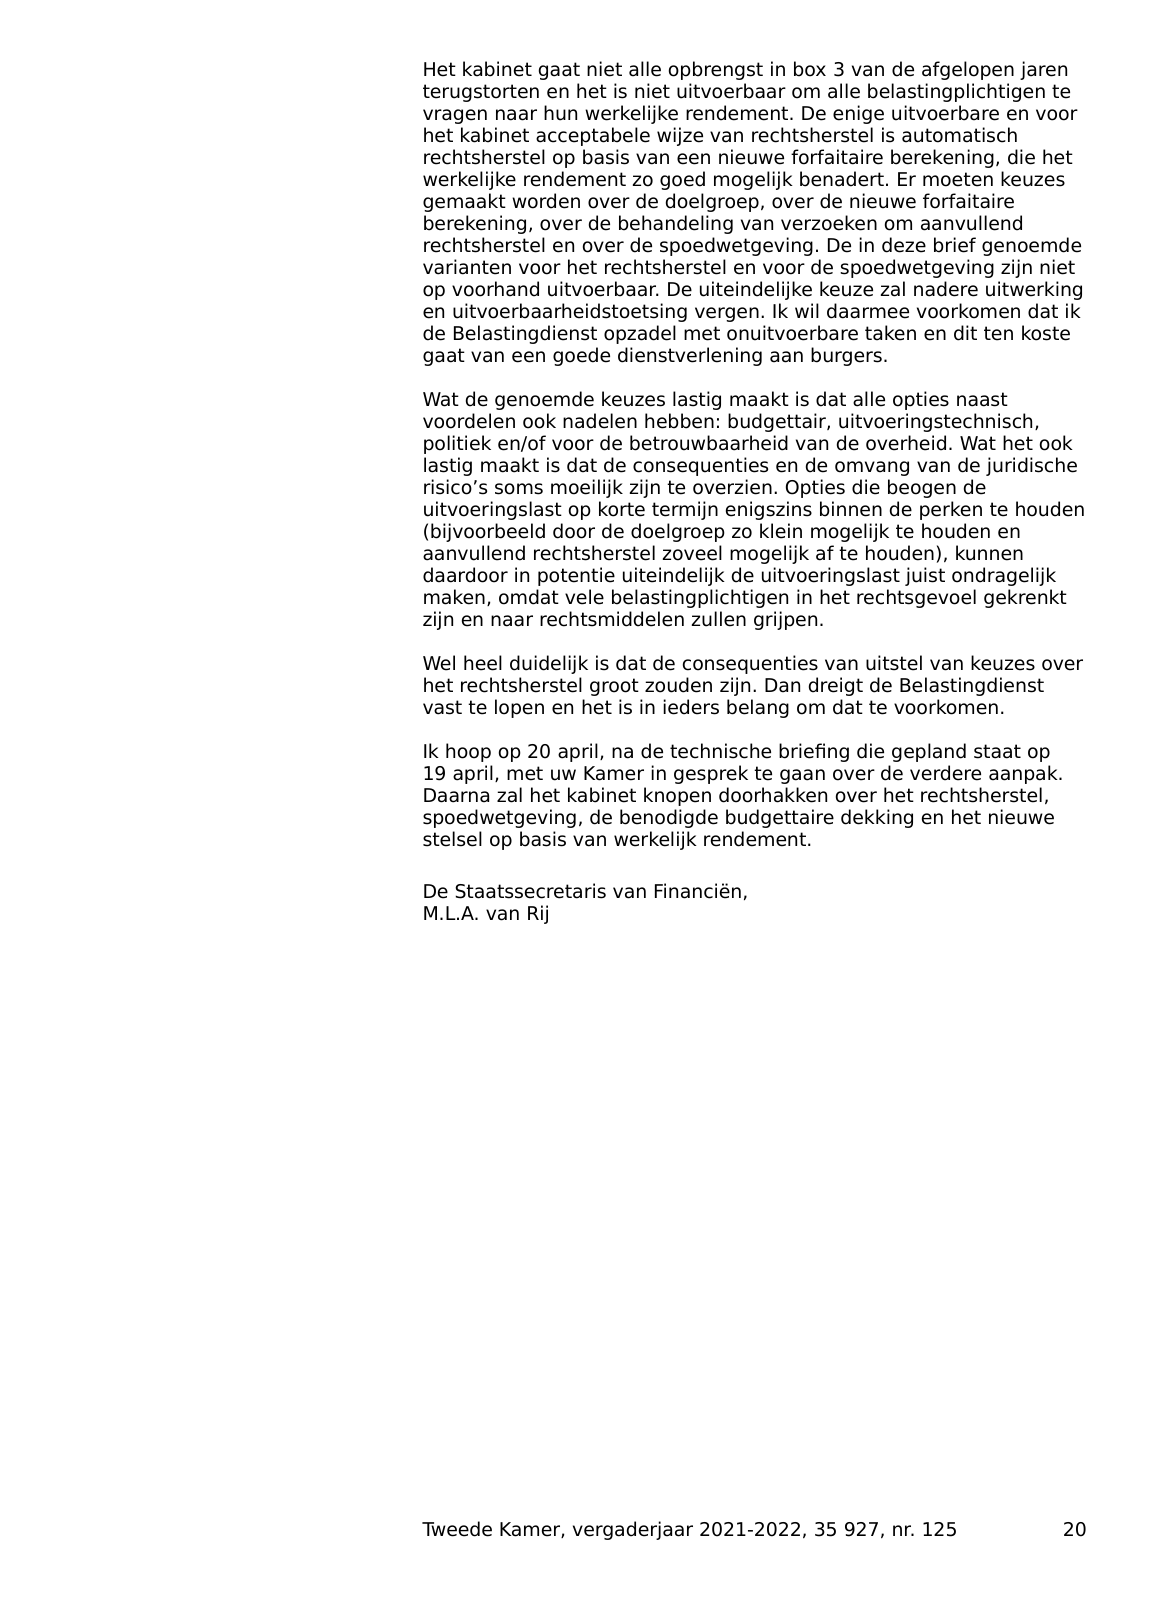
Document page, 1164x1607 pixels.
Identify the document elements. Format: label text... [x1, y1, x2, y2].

text Het kabinet gaat niet alle opbrengst in box 3 van de afgelopen jaren terugstorten en het is niet uitvoerbaar om alle belastingplichtigen te vragen naar hun werkelijke rendement. De enige uitvoerbare en voor het kabinet acceptabele wijze van rechtsherstel is automatisch rechtsherstel op basis van een nieuwe forfaitaire berekening, die het werkelijke rendement zo goed mogelijk benadert. Er moeten keuzes gemaakt worden over de doelgroep, over de nieuwe forfaitaire berekening, over de behandeling van verzoeken om aanvullend rechtsherstel en over de spoedwetgeving. De in deze brief genoemde varianten voor het rechtsherstel en voor de spoedwetgeving zijn niet op voorhand uitvoerbaar. De uiteindelijke keuze zal nadere uitwerking en uitvoerbaarheidstoetsing vergen. Ik wil daarmee voorkomen dat ik de Belastingdienst opzadel met onuitvoerbare taken en dit ten koste gaat van een goede dienstverlening aan burgers. [422, 59, 1087, 367]
text Wat de genoemde keuzes lastig maakt is dat alle opties naast voordelen ook nadelen hebben: budgettair, uitvoeringstechnisch, politiek en/of voor de betrouwbaarheid van de overheid. Wat het ook lastig maakt is dat de consequenties en de omvang van de juridische risico’s soms moeilijk zijn te overzien. Opties die beogen de uitvoeringslast op korte termijn enigszins binnen de perken te houden (bijvoorbeeld door de doelgroep zo klein mogelijk te houden en aanvullend rechtsherstel zoveel mogelijk af te houden), kunnen daardoor in potentie uiteindelijk de uitvoeringslast juist ondragelijk maken, omdat vele belastingplichtigen in het rechtsgevoel gekrenkt zijn en naar rechtsmiddelen zullen grijpen. [422, 389, 1087, 631]
text Ik hoop op 20 april, na de technische briefing die gepland staat op 19 april, met uw Kamer in gesprek te gaan over de verdere aanpak. Daarna zal het kabinet knopen doorhakken over het rechtsherstel, spoedwetgeving, de benodigde budgettaire dekking en het nieuwe stelsel op basis van werkelijk rendement. [422, 741, 1087, 851]
text De Staatssecretaris van Financiën, M.L.A. van Rij [422, 881, 1087, 925]
text Wel heel duidelijk is dat de consequenties van uitstel van keuzes over het rechtsherstel groot zouden zijn. Dan dreigt de Belastingdienst vast te lopen en het is in ieders belang om dat te voorkomen. [422, 653, 1087, 719]
